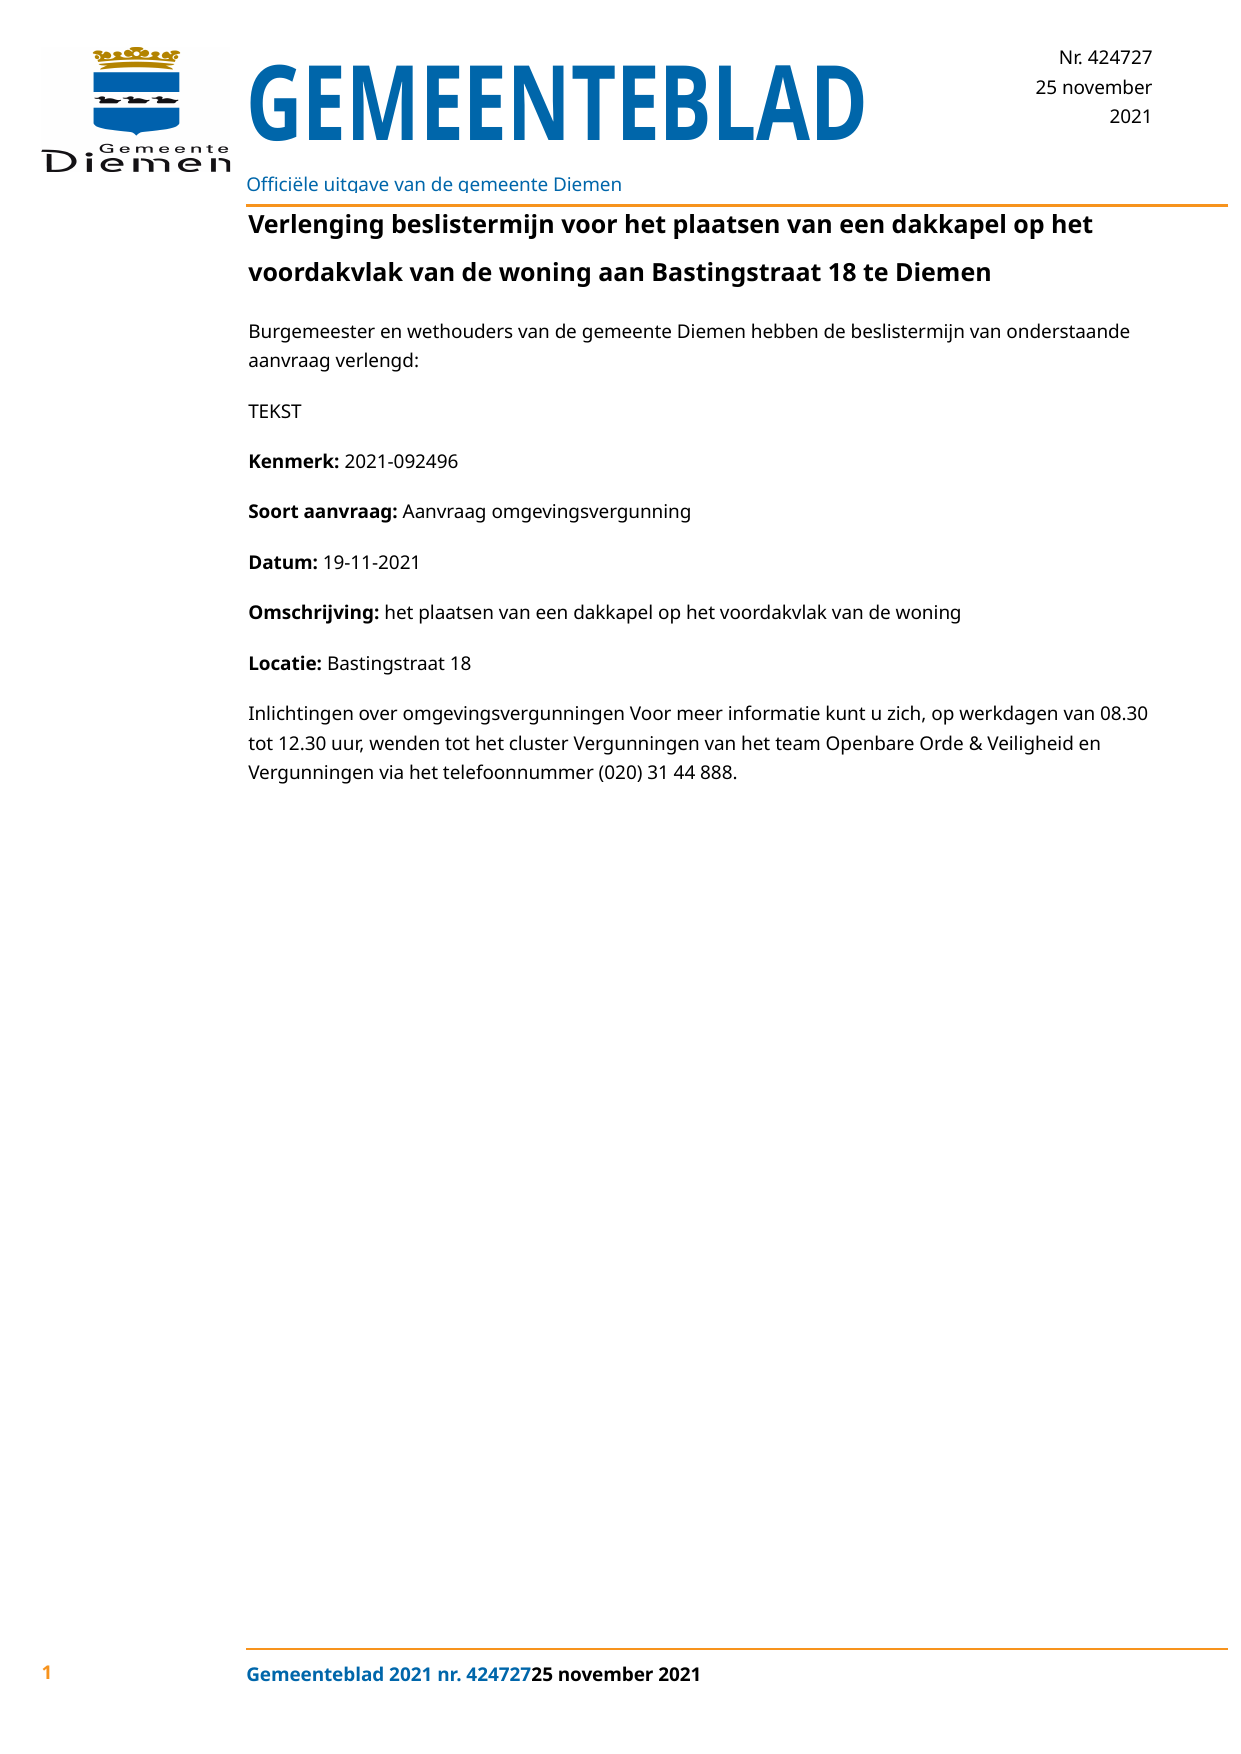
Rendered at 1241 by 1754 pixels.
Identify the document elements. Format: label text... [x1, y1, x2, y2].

text Omschrijving: het plaatsen van een dakkapel op het voordakvlak van de woning [248, 599, 1152, 625]
picture [41, 47, 231, 172]
text Burgemeester en wethouders van de gemeente Diemen hebben de beslistermijn van onderstaande aanvraag verlengd: [248, 318, 1152, 373]
text TEKST [248, 398, 1152, 424]
text Inlichtingen over omgevingsvergunningen Voor meer informatie kunt u zich, op werkdagen van 08.30 tot 12.30 uur, wenden tot het cluster Vergunningen van het team Openbare Orde & Veiligheid en Vergunningen via het telefoonnummer (020) 31 44 888. [248, 700, 1152, 785]
text Kenmerk: 2021-092496 [248, 448, 1152, 474]
text Datum: 19-11-2021 [248, 549, 1152, 575]
text Soort aanvraag: Aanvraag omgevingsvergunning [248, 499, 1152, 524]
text Locatie: Bastingstraat 18 [248, 650, 1152, 676]
text Verlenging beslistermijn voor het plaatsen van een dakkapel op het voordakvlak van de woning aan Bastingstraat 18 te Diemen [248, 207, 1152, 288]
